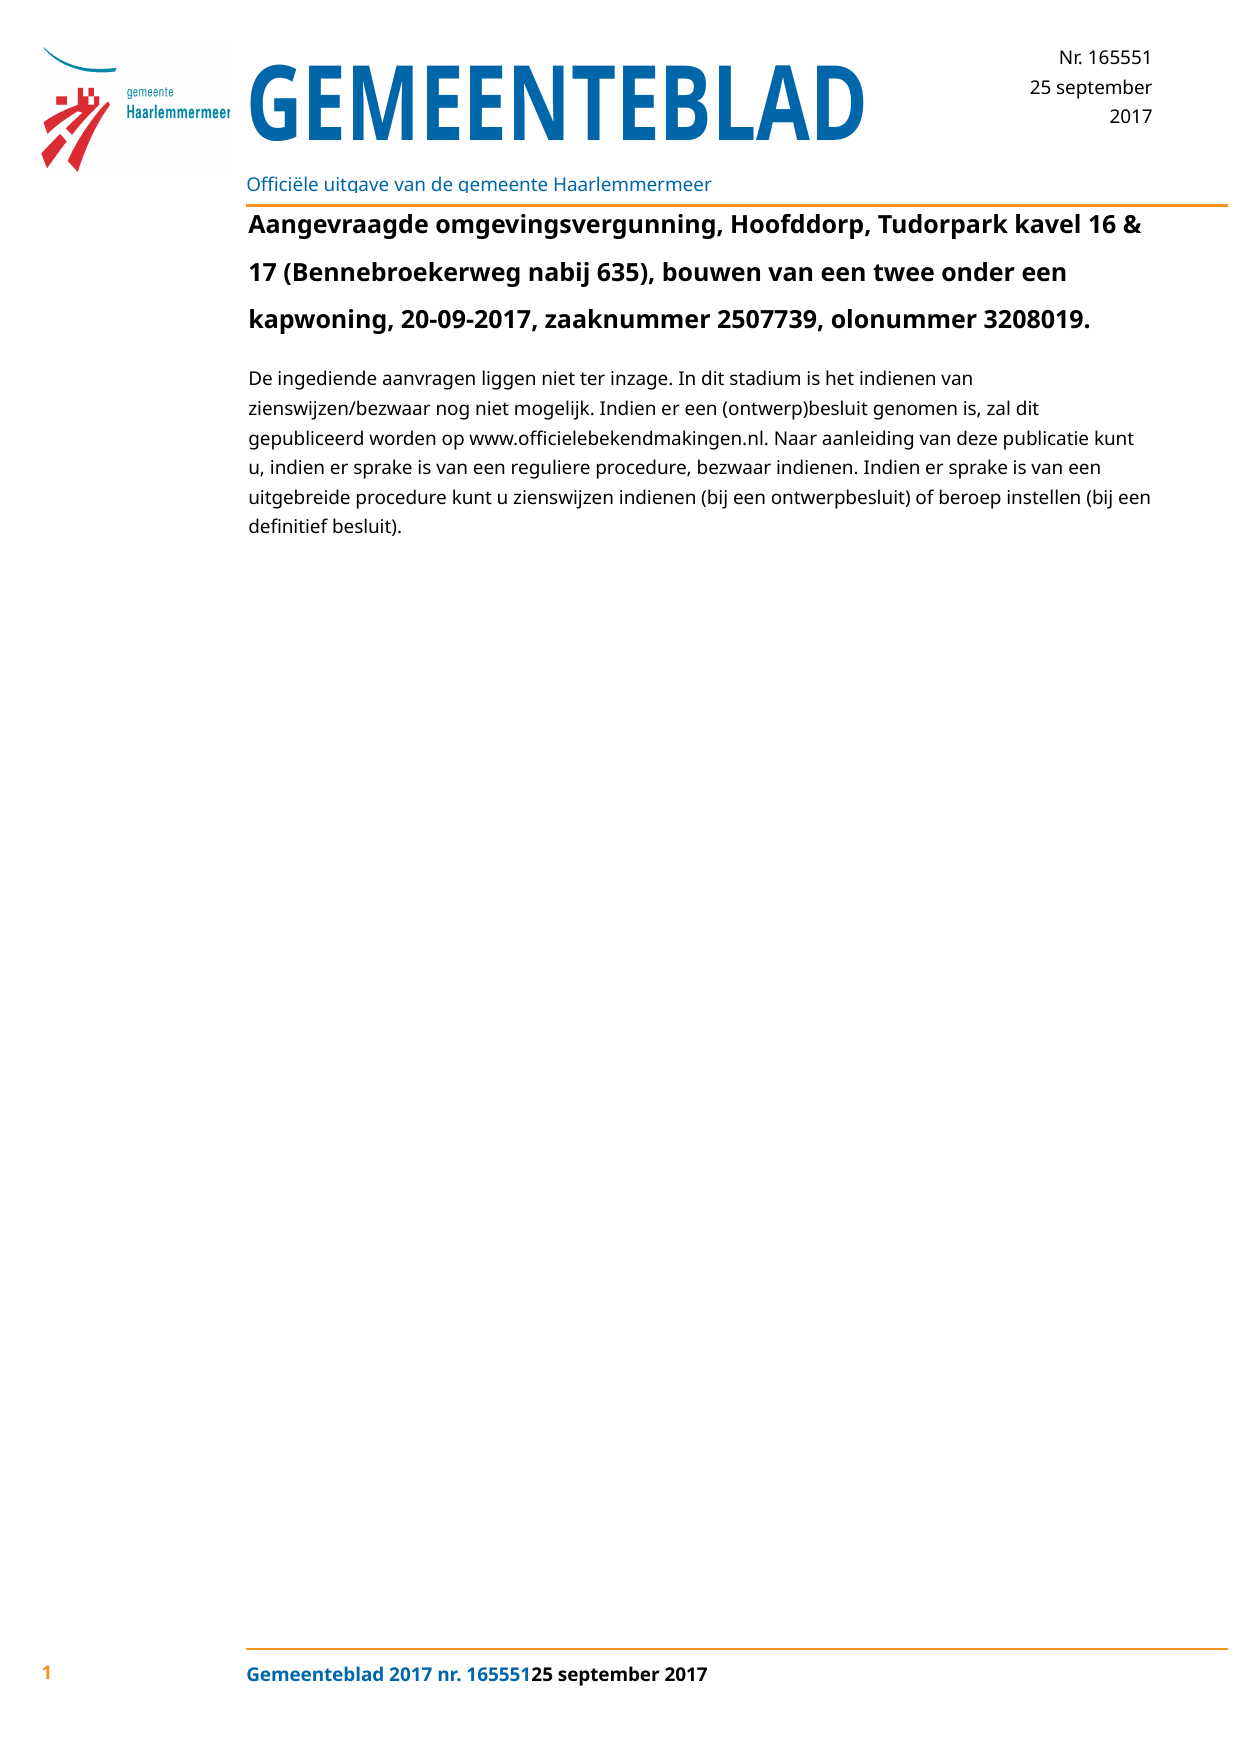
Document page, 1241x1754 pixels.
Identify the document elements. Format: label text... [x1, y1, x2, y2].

text Aangevraagde omgevingsvergunning, Hoofddorp, Tudorpark kavel 16 & 17 (Bennebroekerweg nabij 635), bouwen van een twee onder een kapwoning, 20-09-2017, zaaknummer 2507739, olonummer 3208019. [248, 207, 1152, 336]
picture [41, 47, 231, 172]
table_header De ingediende aanvragen liggen niet ter inzage. In dit stadium is het indienen van zienswijzen/bezwaar nog niet mogelijk. Indien er een (ontwerp)besluit genomen is, zal dit gepubliceerd worden op www.officielebekendmakingen.nl. Naar aanleiding van deze publicatie kunt u, indien er sprake is van een reguliere procedure, bezwaar indienen. Indien er sprake is van een uitgebreide procedure kunt u zienswijzen indienen (bij een ontwerpbesluit) of beroep instellen (bij een definitief besluit). [248, 366, 1152, 539]
